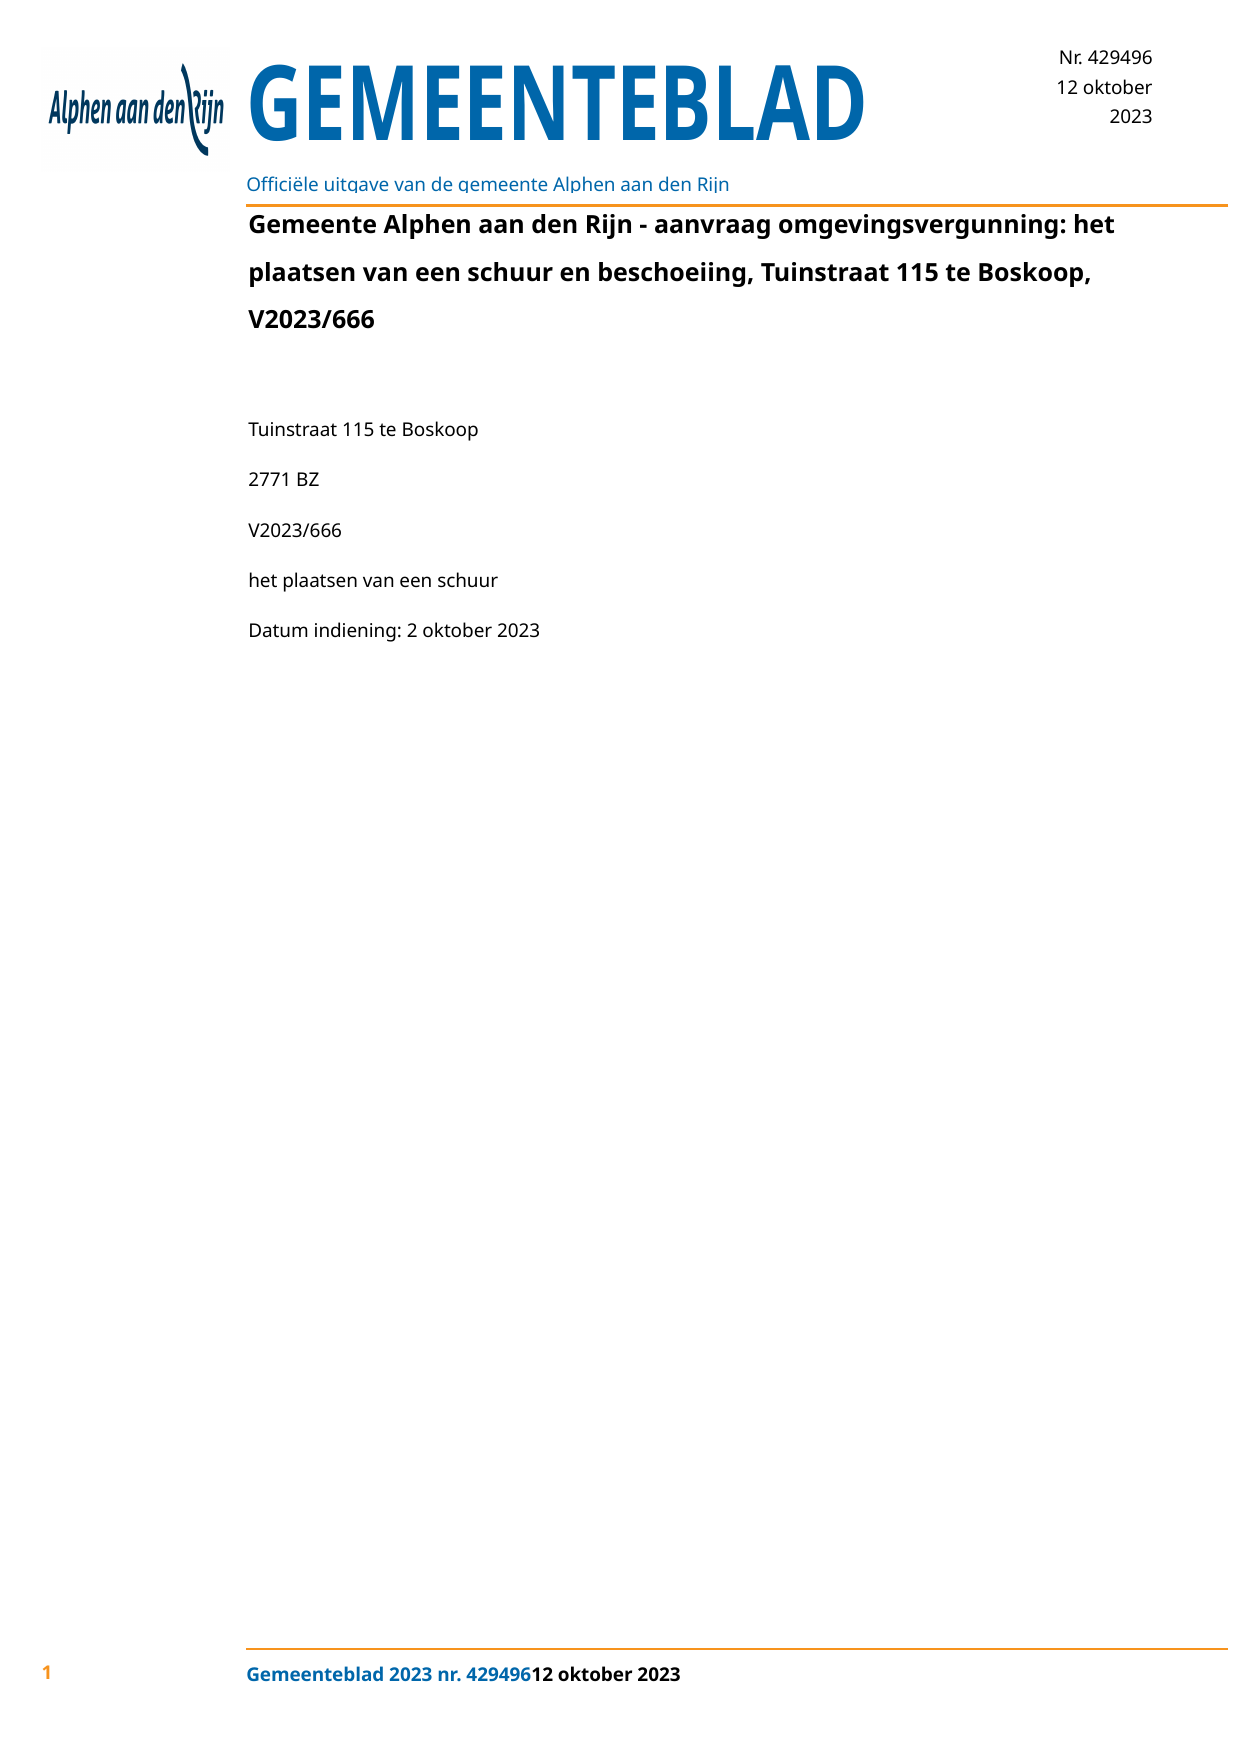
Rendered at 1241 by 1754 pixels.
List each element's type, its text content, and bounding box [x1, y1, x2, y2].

text Tuinstraat 115 te Boskoop [248, 416, 1152, 442]
text Datum indiening: 2 oktober 2023 [248, 618, 1152, 643]
text Gemeente Alphen aan den Rijn - aanvraag omgevingsvergunning: het plaatsen van een schuur en beschoeiing, Tuinstraat 115 te Boskoop, V2023/666 [248, 207, 1152, 336]
text V2023/666 [248, 517, 1152, 542]
text 2771 BZ [248, 466, 1152, 492]
text het plaatsen van een schuur [248, 567, 1152, 593]
picture [41, 47, 231, 172]
